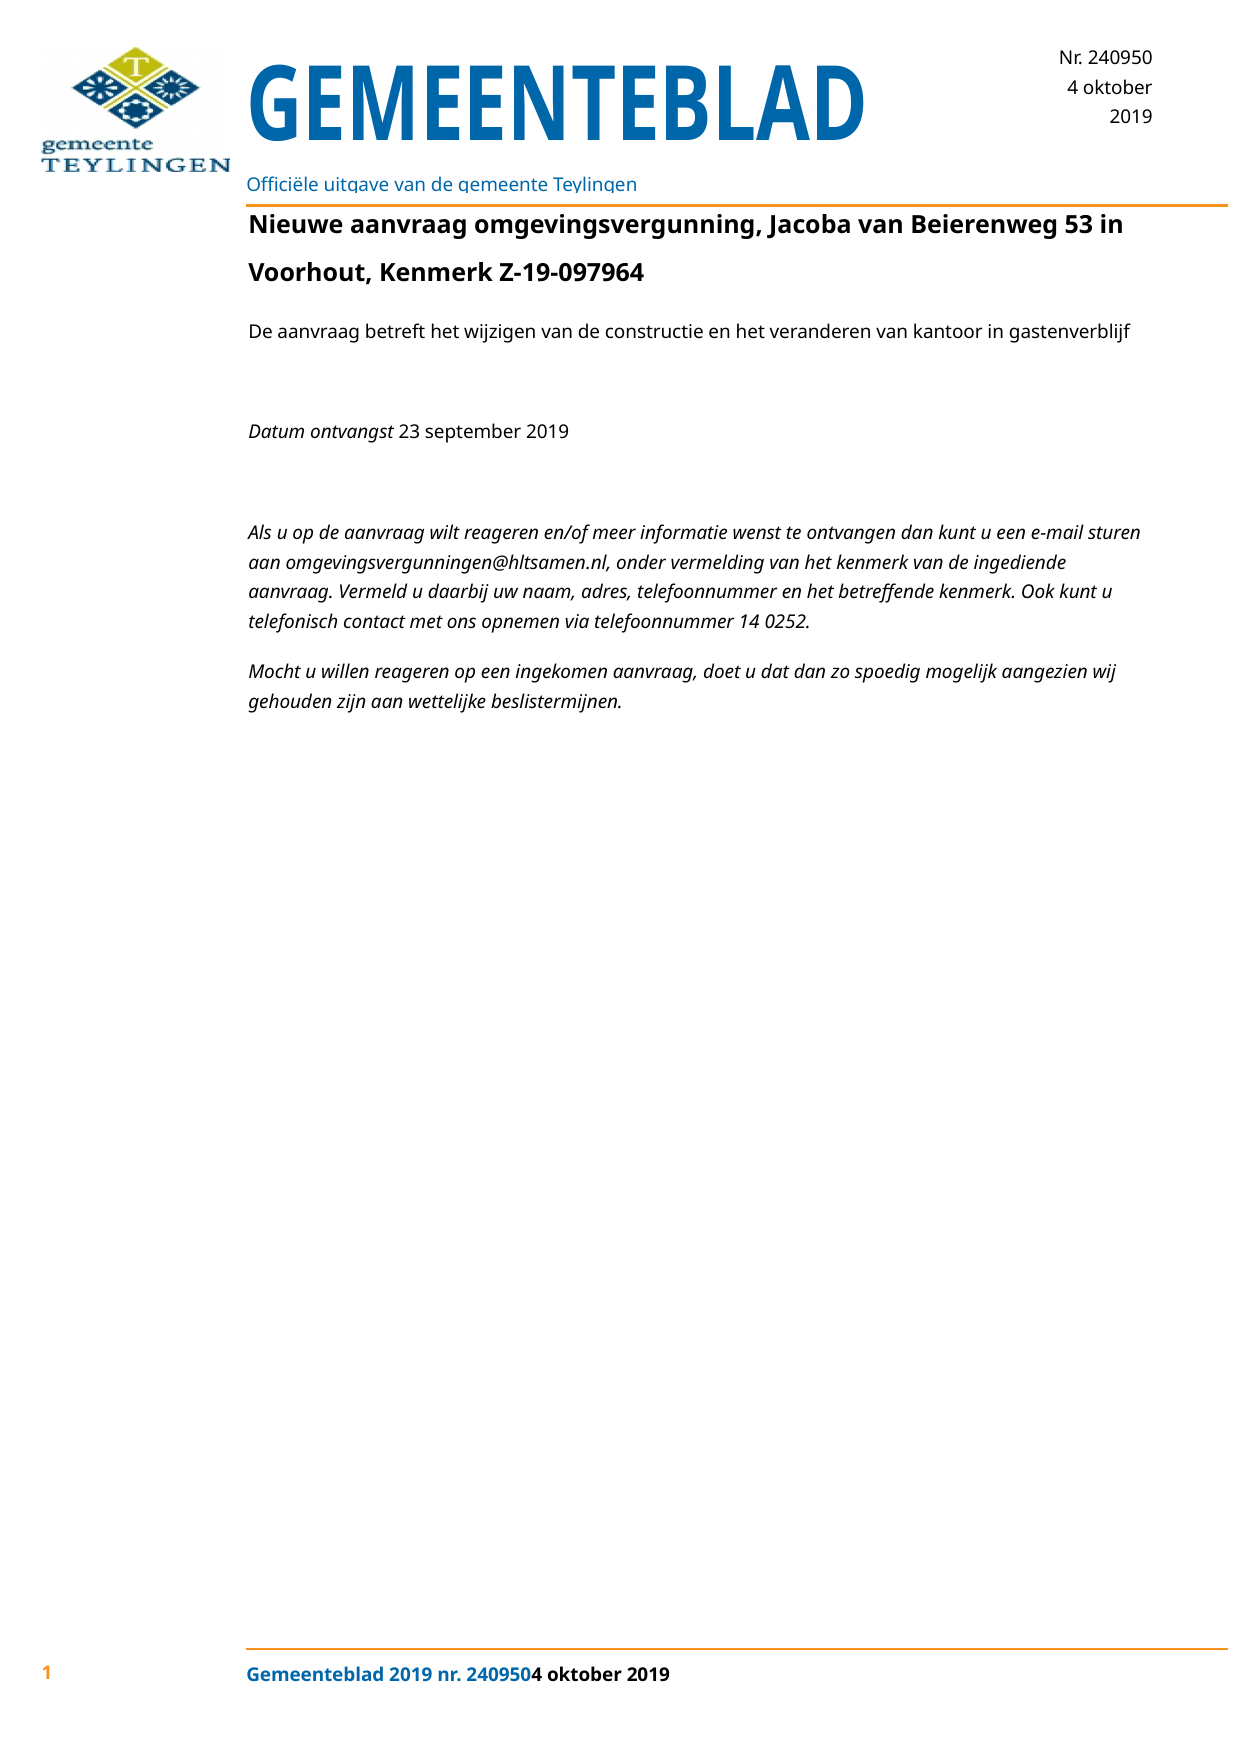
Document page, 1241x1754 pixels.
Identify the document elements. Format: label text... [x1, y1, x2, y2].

text De aanvraag betreft het wijzigen van de constructie en het veranderen van kantoor in gastenverblijf [248, 318, 1152, 344]
text Nieuwe aanvraag omgevingsvergunning, Jacoba van Beierenweg 53 in Voorhout, Kenmerk Z-19-097964 [248, 207, 1152, 288]
text Mocht u willen reageren op een ingekomen aanvraag, doet u dat dan zo spoedig mogelijk aangezien wij gehouden zijn aan wettelijke beslistermijnen. [248, 659, 1152, 714]
text Datum ontvangst 23 september 2019 [248, 419, 1152, 444]
picture [41, 47, 231, 172]
text Als u op de aanvraag wilt reageren en/of meer informatie wenst te ontvangen dan kunt u een e-mail sturen aan omgevingsvergunningen@hltsamen.nl, onder vermelding van het kenmerk van de ingediende aanvraag. Vermeld u daarbij uw naam, adres, telefoonnummer en het betreffende kenmerk. Ook kunt u telefonisch contact met ons opnemen via telefoonnummer 14 0252. [248, 519, 1152, 634]
